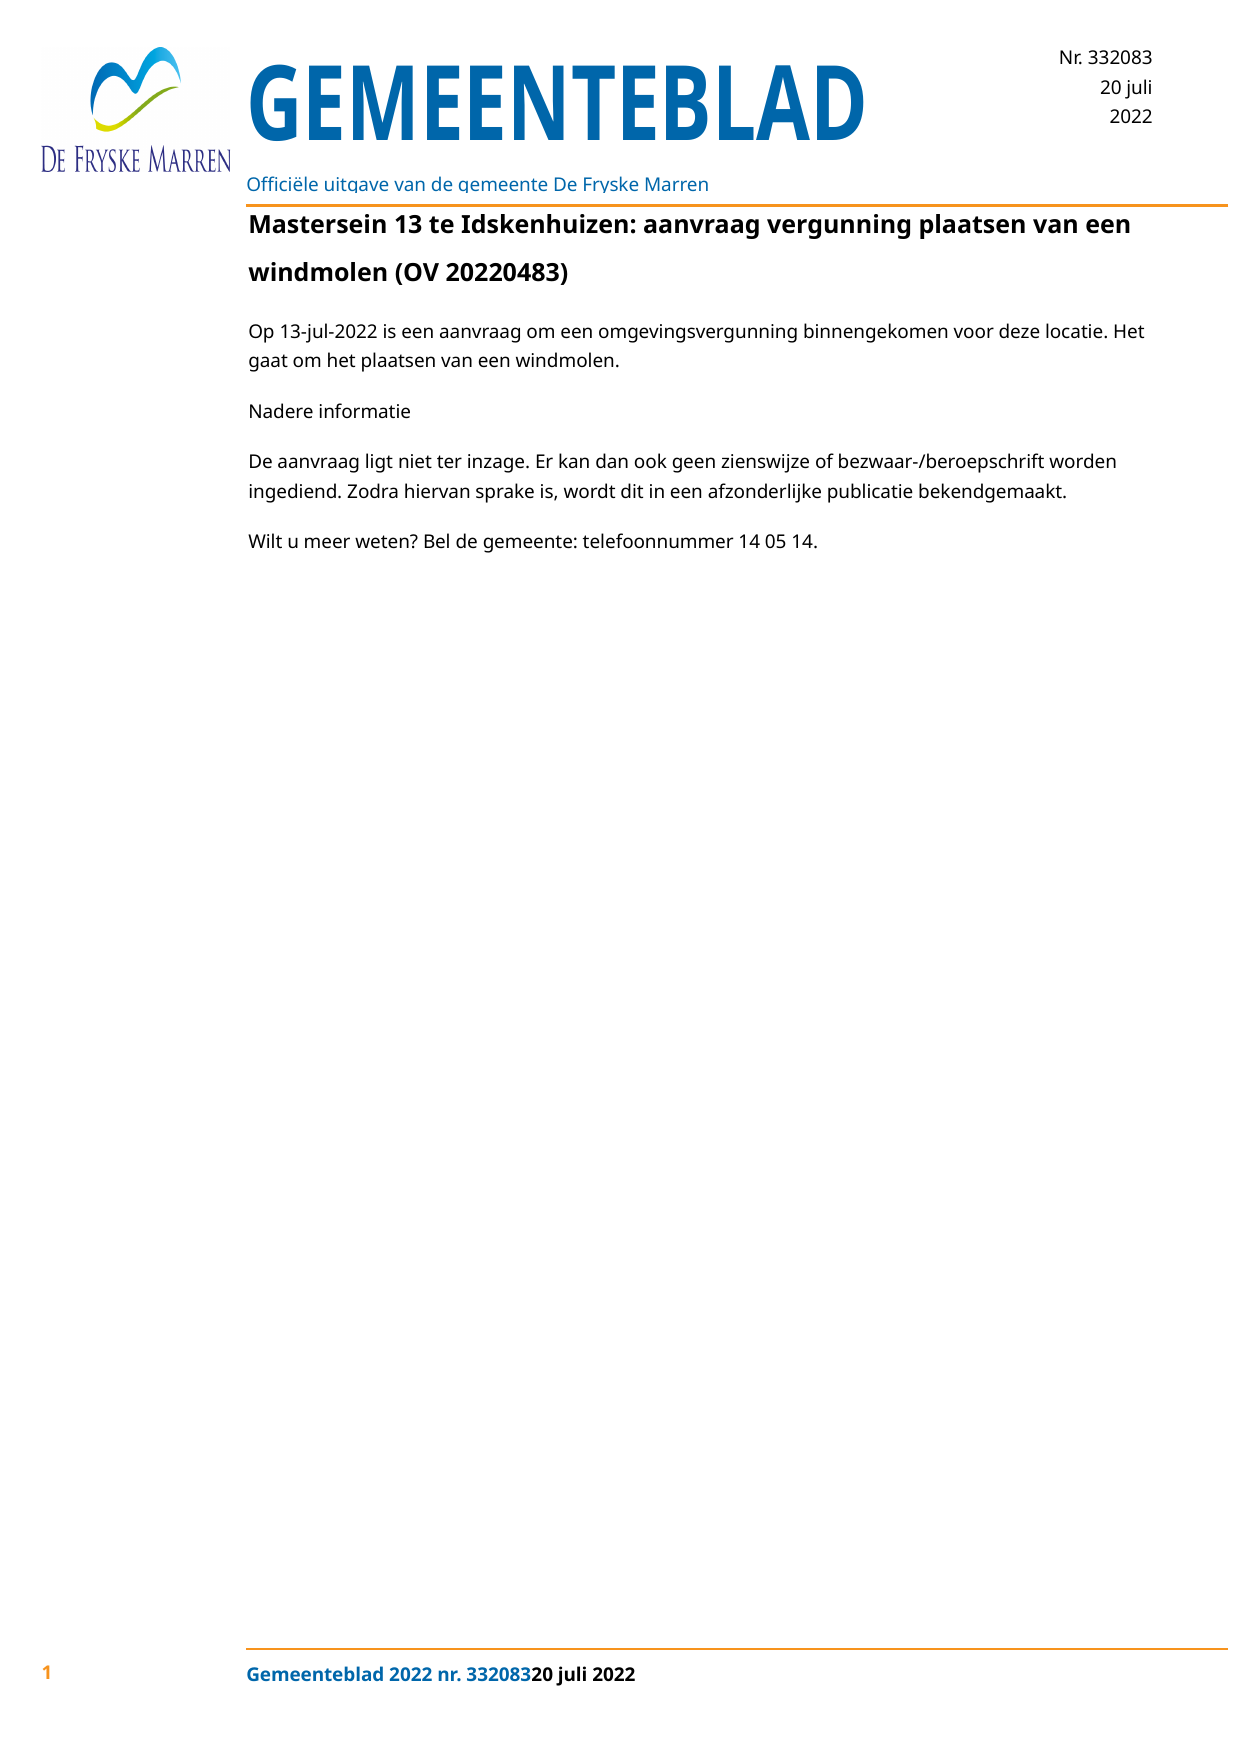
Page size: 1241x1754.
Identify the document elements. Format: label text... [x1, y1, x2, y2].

text Op 13-jul-2022 is een aanvraag om een omgevingsvergunning binnengekomen voor deze locatie. Het gaat om het plaatsen van een windmolen. [248, 318, 1152, 373]
text De aanvraag ligt niet ter inzage. Er kan dan ook geen zienswijze of bezwaar-/beroepschrift worden ingediend. Zodra hiervan sprake is, wordt dit in een afzonderlijke publicatie bekendgemaakt. [248, 448, 1152, 504]
text Mastersein 13 te Idskenhuizen: aanvraag vergunning plaatsen van een windmolen (OV 20220483) [248, 207, 1152, 288]
text Nadere informatie [248, 398, 1152, 424]
picture [41, 47, 231, 172]
text Wilt u meer weten? Bel de gemeente: telefoonnummer 14 05 14. [248, 528, 1152, 554]
